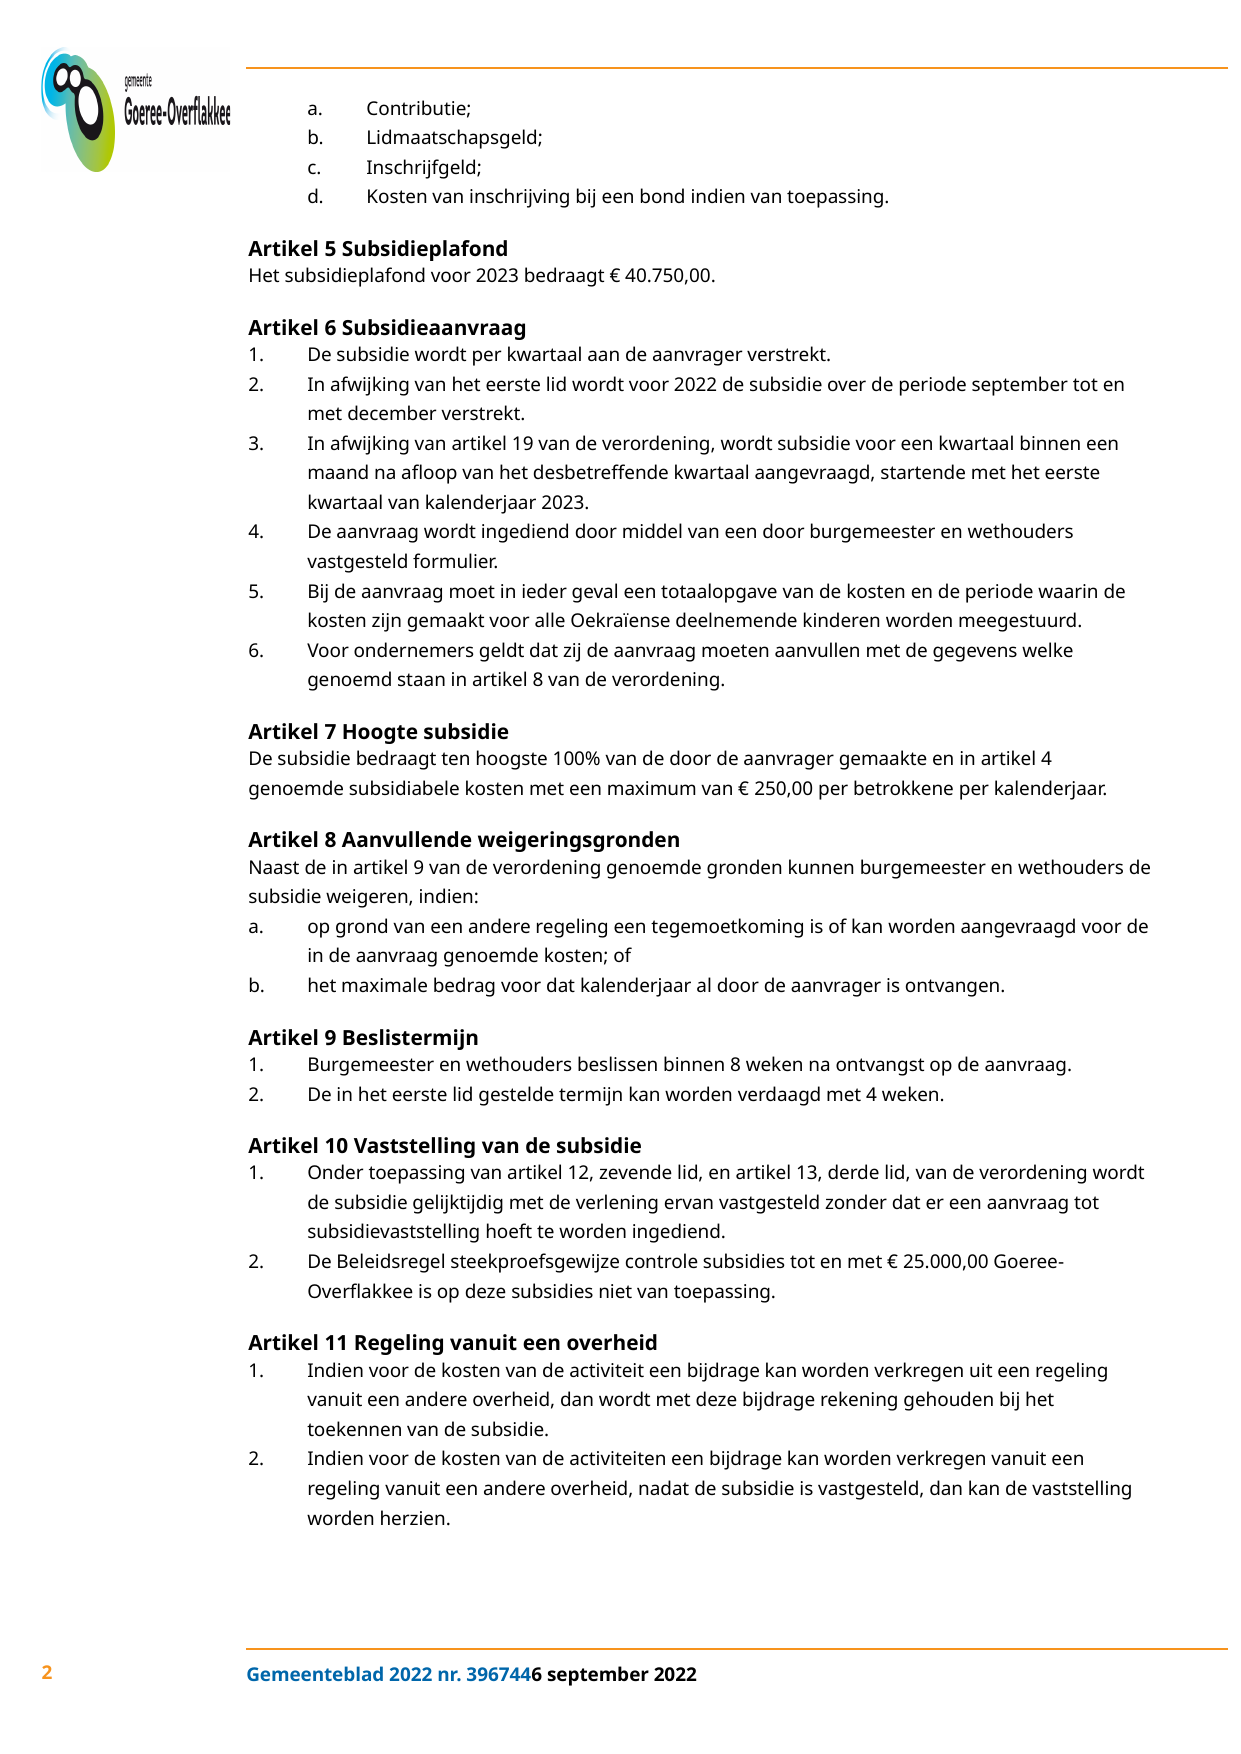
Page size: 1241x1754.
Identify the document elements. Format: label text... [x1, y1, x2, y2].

list Bij de aanvraag moet in ieder geval een totaalopgave van de kosten en de periode waarin de kosten zijn gemaakt voor alle Oekraïense deelnemende kinderen worden meegestuurd. [248, 578, 1152, 633]
picture [41, 47, 231, 172]
list De Beleidsregel steekproefsgewijze controle subsidies tot en met € 25.000,00 Goeree-Overflakkee is op deze subsidies niet van toepassing. [248, 1248, 1152, 1304]
text Het subsidieplafond voor 2023 bedraagt € 40.750,00. [248, 262, 1152, 288]
list In afwijking van het eerste lid wordt voor 2022 de subsidie over de periode september tot en met december verstrekt. [248, 371, 1152, 426]
list Contributie; [307, 95, 1152, 121]
list het maximale bedrag voor dat kalenderjaar al door de aanvrager is ontvangen. [248, 972, 1152, 998]
list op grond van een andere regeling een tegemoetkoming is of kan worden aangevraagd voor de in de aanvraag genoemde kosten; of [248, 913, 1152, 968]
text Artikel 5 Subsidieplafond [248, 234, 1152, 262]
list Lidmaatschapsgeld; [307, 124, 1152, 150]
list Kosten van inschrijving bij een bond indien van toepassing. [307, 183, 1152, 209]
text Artikel 9 Beslistermijn [248, 1023, 1152, 1051]
text De subsidie bedraagt ten hoogste 100% van de door de aanvrager gemaakte en in artikel 4 genoemde subsidiabele kosten met een maximum van € 250,00 per betrokkene per kalenderjaar. [248, 746, 1152, 801]
list Indien voor de kosten van de activiteit een bijdrage kan worden verkregen uit een regeling vanuit een andere overheid, dan wordt met deze bijdrage rekening gehouden bij het toekennen van de subsidie. [248, 1357, 1152, 1442]
text Naast de in artikel 9 van de verordening genoemde gronden kunnen burgemeester en wethouders de subsidie weigeren, indien: [248, 854, 1152, 909]
list Indien voor de kosten van de activiteiten een bijdrage kan worden verkregen vanuit een regeling vanuit een andere overheid, nadat de subsidie is vastgesteld, dan kan de vaststelling worden herzien. [248, 1446, 1152, 1530]
list Inschrijfgeld; [307, 154, 1152, 180]
list Onder toepassing van artikel 12, zevende lid, en artikel 13, derde lid, van de verordening wordt de subsidie gelijktijdig met de verlening ervan vastgesteld zonder dat er een aanvraag tot subsidievaststelling hoeft te worden ingediend. [248, 1159, 1152, 1244]
text Artikel 8 Aanvullende weigeringsgronden [248, 826, 1152, 854]
text Artikel 11 Regeling vanuit een overheid [248, 1328, 1152, 1357]
list In afwijking van artikel 19 van de verordening, wordt subsidie voor een kwartaal binnen een maand na afloop van het desbetreffende kwartaal aangevraagd, startende met het eerste kwartaal van kalenderjaar 2023. [248, 430, 1152, 515]
text Artikel 10 Vaststelling van de subsidie [248, 1131, 1152, 1159]
text Artikel 7 Hoogte subsidie [248, 717, 1152, 746]
list Burgemeester en wethouders beslissen binnen 8 weken na ontvangst op de aanvraag. [248, 1051, 1152, 1077]
list Voor ondernemers geldt dat zij de aanvraag moeten aanvullen met de gegevens welke genoemd staan in artikel 8 van de verordening. [248, 637, 1152, 692]
list De subsidie wordt per kwartaal aan de aanvrager verstrekt. [248, 341, 1152, 367]
list De aanvraag wordt ingediend door middel van een door burgemeester en wethouders vastgesteld formulier. [248, 519, 1152, 574]
list De in het eerste lid gestelde termijn kan worden verdaagd met 4 weken. [248, 1081, 1152, 1106]
text Artikel 6 Subsidieaanvraag [248, 313, 1152, 341]
